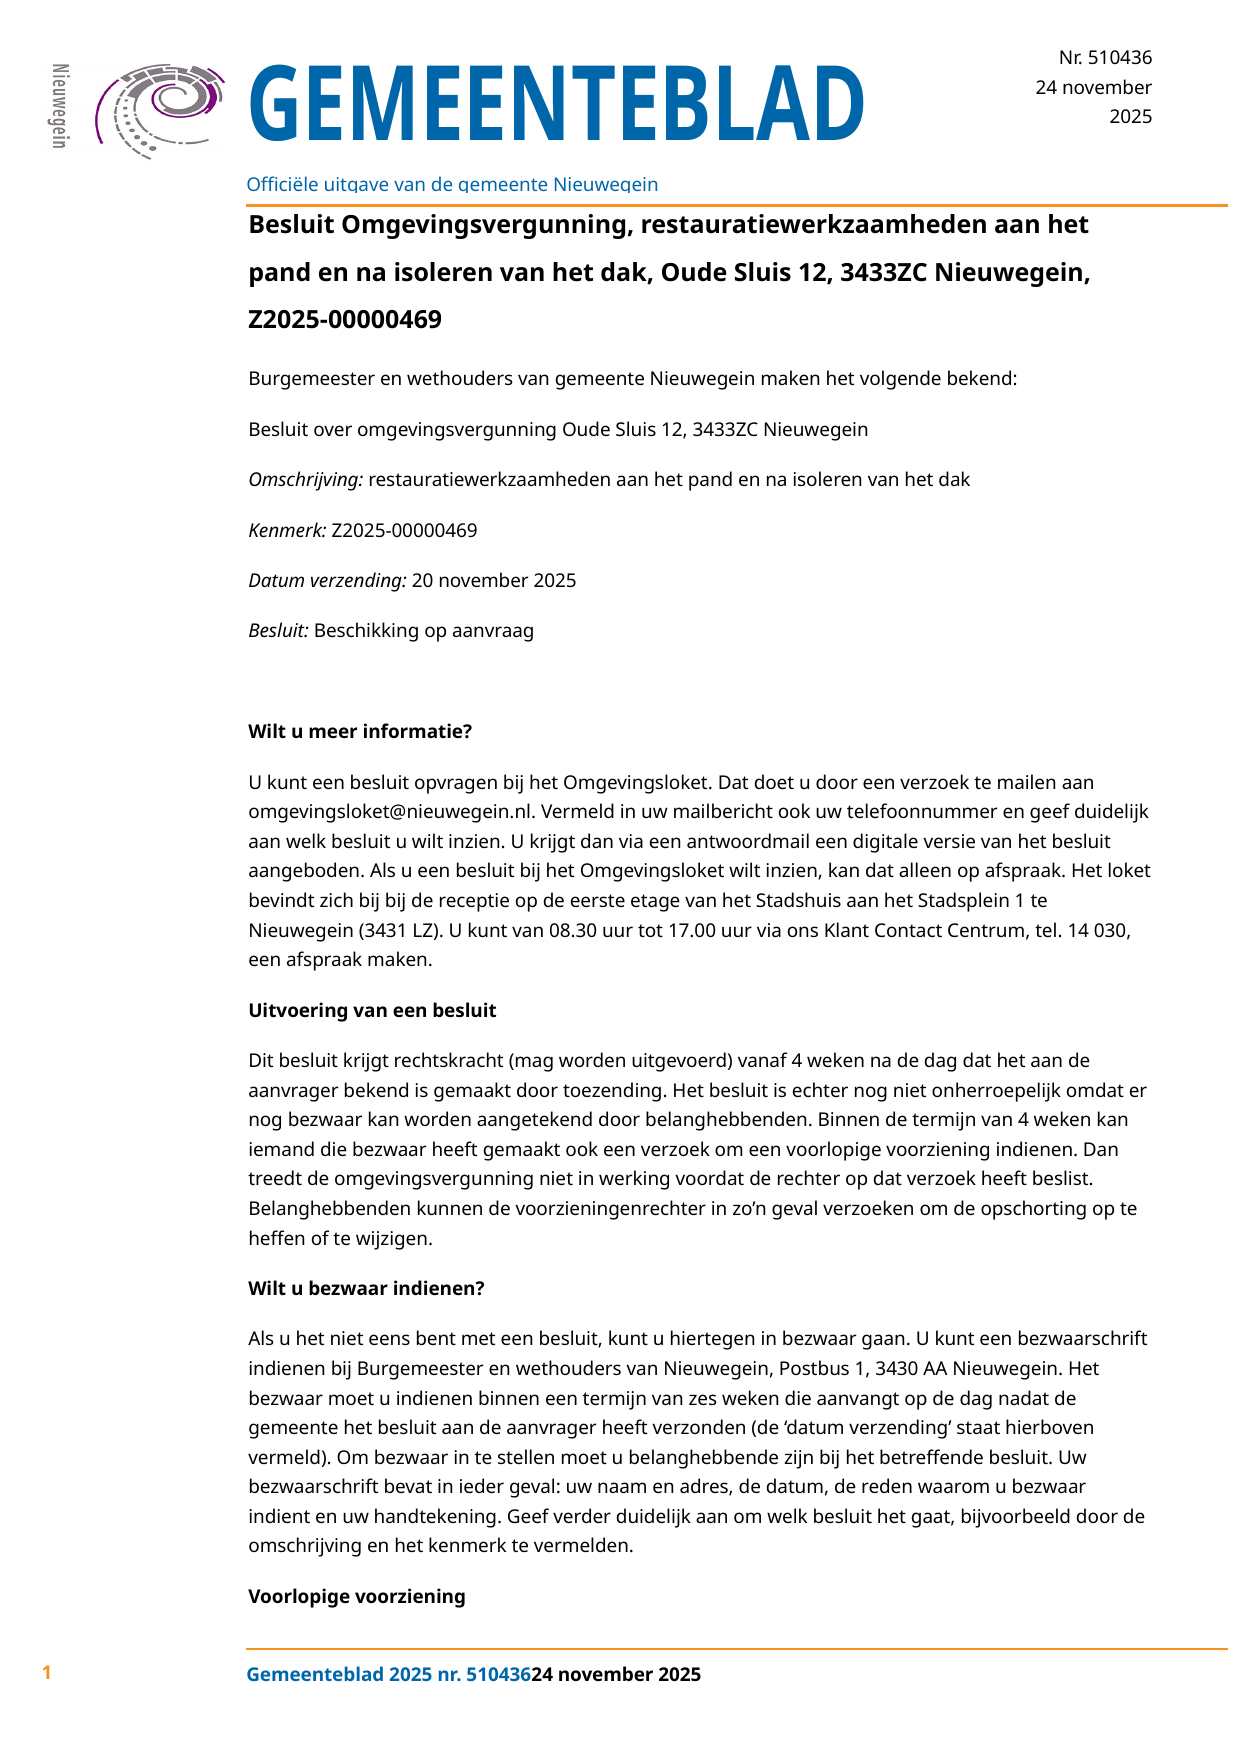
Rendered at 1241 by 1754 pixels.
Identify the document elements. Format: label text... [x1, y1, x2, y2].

text Wilt u bezwaar indienen? [248, 1275, 1152, 1301]
text Wilt u meer informatie? [248, 718, 1152, 744]
text Dit besluit krijgt rechtskracht (mag worden uitgevoerd) vanaf 4 weken na de dag dat het aan de aanvrager bekend is gemaakt door toezending. Het besluit is echter nog niet onherroepelijk omdat er nog bezwaar kan worden aangetekend door belanghebbenden. Binnen de termijn van 4 weken kan iemand die bezwaar heeft gemaakt ook een verzoek om een voorlopige voorziening indienen. Dan treedt de omgevingsvergunning niet in werking voordat de rechter op dat verzoek heeft beslist. Belanghebbenden kunnen de voorzieningenrechter in zo’n geval verzoeken om de opschorting op te heffen of te wijzigen. [248, 1047, 1152, 1250]
text U kunt een besluit opvragen bij het Omgevingsloket. Dat doet u door een verzoek te mailen aan omgevingsloket@nieuwegein.nl. Vermeld in uw mailbericht ook uw telefoonnummer en geef duidelijk aan welk besluit u wilt inzien. U krijgt dan via een antwoordmail een digitale versie van het besluit aangeboden. Als u een besluit bij het Omgevingsloket wilt inzien, kan dat alleen op afspraak. Het loket bevindt zich bij bij de receptie op de eerste etage van het Stadshuis aan het Stadsplein 1 te Nieuwegein (3431 LZ). U kunt van 08.30 uur tot 17.00 uur via ons Klant Contact Centrum, tel. 14 030, een afspraak maken. [248, 769, 1152, 972]
text Uitvoering van een besluit [248, 997, 1152, 1022]
text Datum verzending: 20 november 2025 [248, 567, 1152, 593]
text Besluit over omgevingsvergunning Oude Sluis 12, 3433ZC Nieuwegein [248, 416, 1152, 442]
text Besluit: Beschikking op aanvraag [248, 618, 1152, 643]
text Burgemeester en wethouders van gemeente Nieuwegein maken het volgende bekend: [248, 366, 1152, 391]
text Besluit Omgevingsvergunning, restauratiewerkzaamheden aan het pand en na isoleren van het dak, Oude Sluis 12, 3433ZC Nieuwegein, Z2025-00000469 [248, 207, 1152, 336]
picture [41, 47, 231, 172]
text Als u het niet eens bent met een besluit, kunt u hiertegen in bezwaar gaan. U kunt een bezwaarschrift indienen bij Burgemeester en wethouders van Nieuwegein, Postbus 1, 3430 AA Nieuwegein. Het bezwaar moet u indienen binnen een termijn van zes weken die aanvangt op de dag nadat de gemeente het besluit aan de aanvrager heeft verzonden (de ‘datum verzending’ staat hierboven vermeld). Om bezwaar in te stellen moet u belanghebbende zijn bij het betreffende besluit. Uw bezwaarschrift bevat in ieder geval: uw naam en adres, de datum, de reden waarom u bezwaar indient en uw handtekening. Geef verder duidelijk aan om welk besluit het gaat, bijvoorbeeld door de omschrijving en het kenmerk te vermelden. [248, 1326, 1152, 1558]
text Voorlopige voorziening [248, 1583, 1152, 1609]
text Kenmerk: Z2025-00000469 [248, 517, 1152, 542]
text Omschrijving: restauratiewerkzaamheden aan het pand en na isoleren van het dak [248, 466, 1152, 492]
